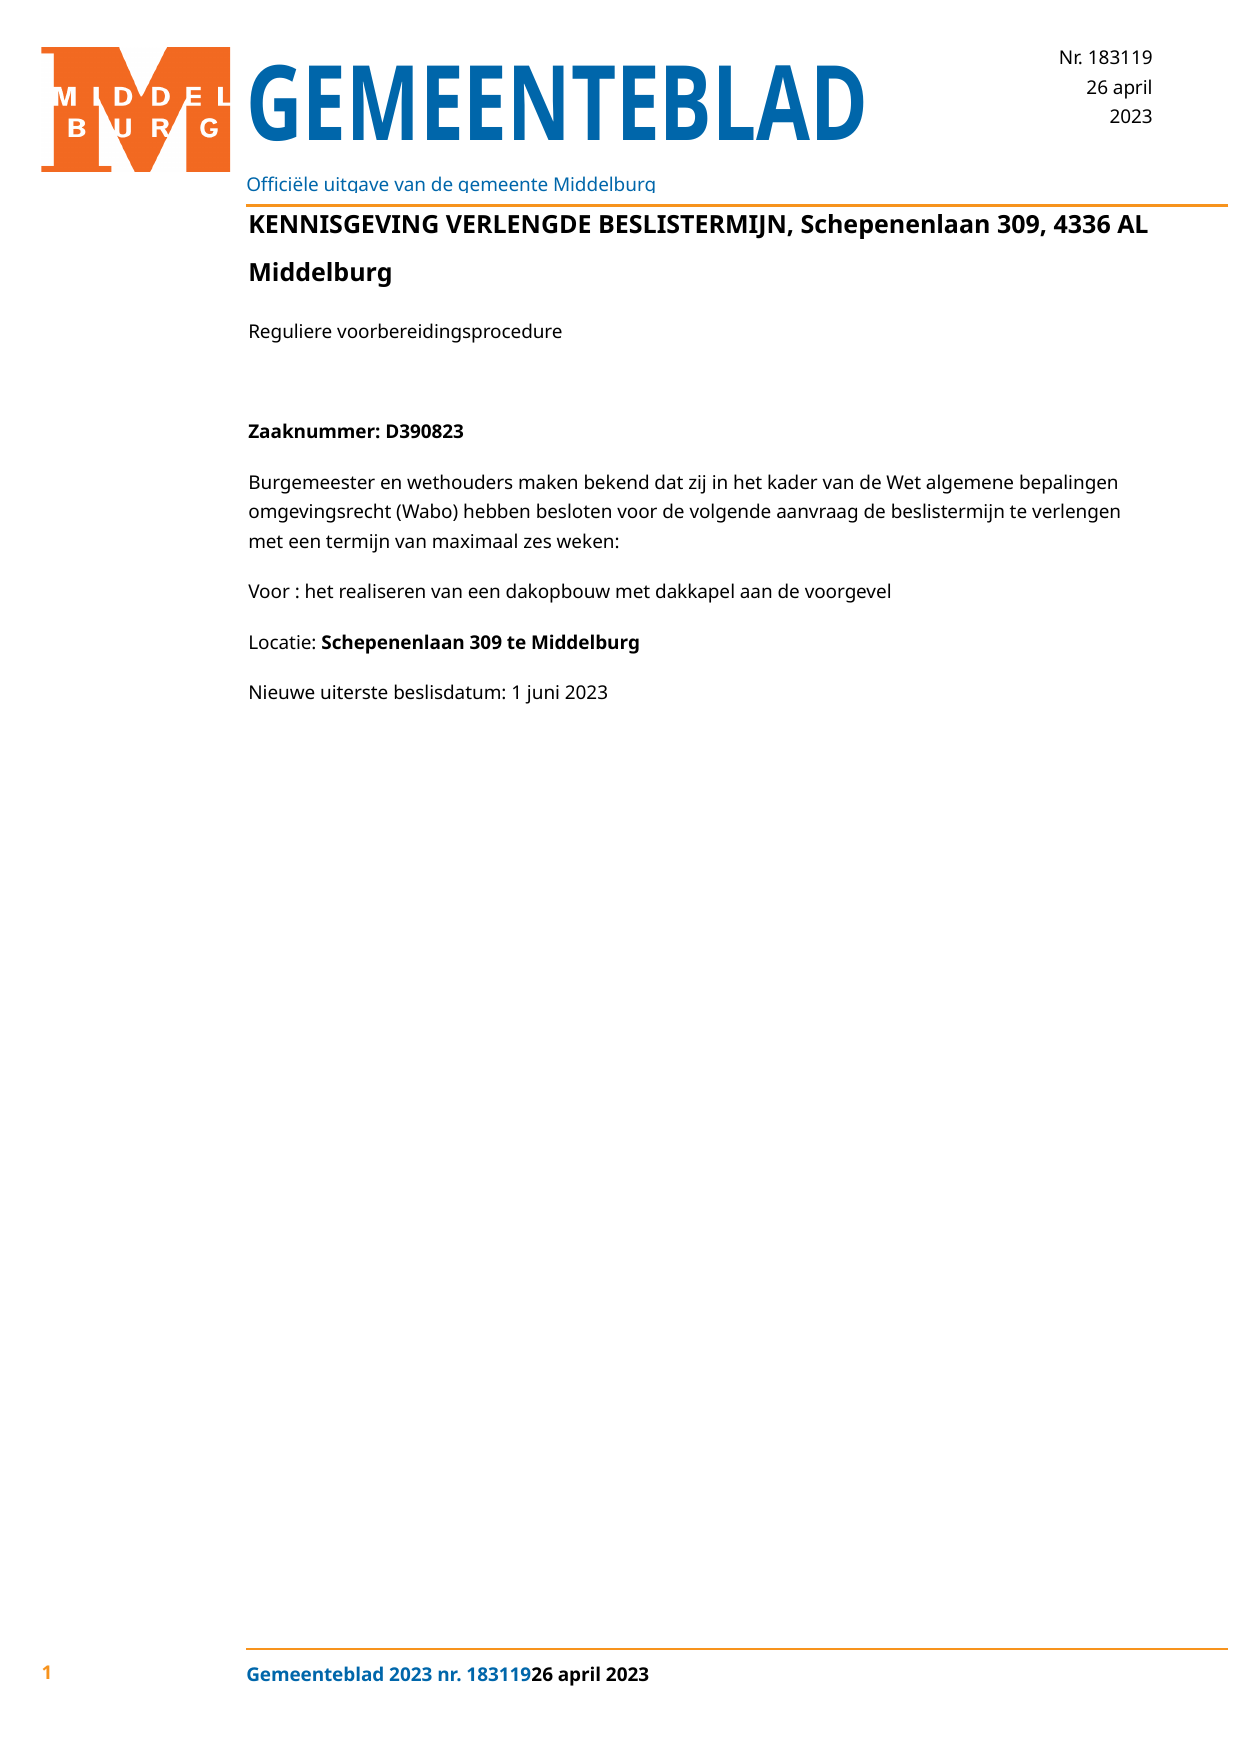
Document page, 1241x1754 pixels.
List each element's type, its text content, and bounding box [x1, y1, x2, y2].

text Reguliere voorbereidingsprocedure [248, 318, 1152, 344]
text Locatie: Schepenenlaan 309 te Middelburg [248, 629, 1152, 655]
text Voor : het realiseren van een dakopbouw met dakkapel aan de voorgevel [248, 579, 1152, 604]
picture [41, 47, 231, 172]
text Zaaknummer: D390823 [248, 419, 1152, 444]
text Burgemeester en wethouders maken bekend dat zij in het kader van de Wet algemene bepalingen omgevingsrecht (Wabo) hebben besloten voor de volgende aanvraag de beslistermijn te verlengen met een termijn van maximaal zes weken: [248, 469, 1152, 554]
text KENNISGEVING VERLENGDE BESLISTERMIJN, Schepenenlaan 309, 4336 AL Middelburg [248, 207, 1152, 288]
text Nieuwe uiterste beslisdatum: 1 juni 2023 [248, 679, 1152, 705]
